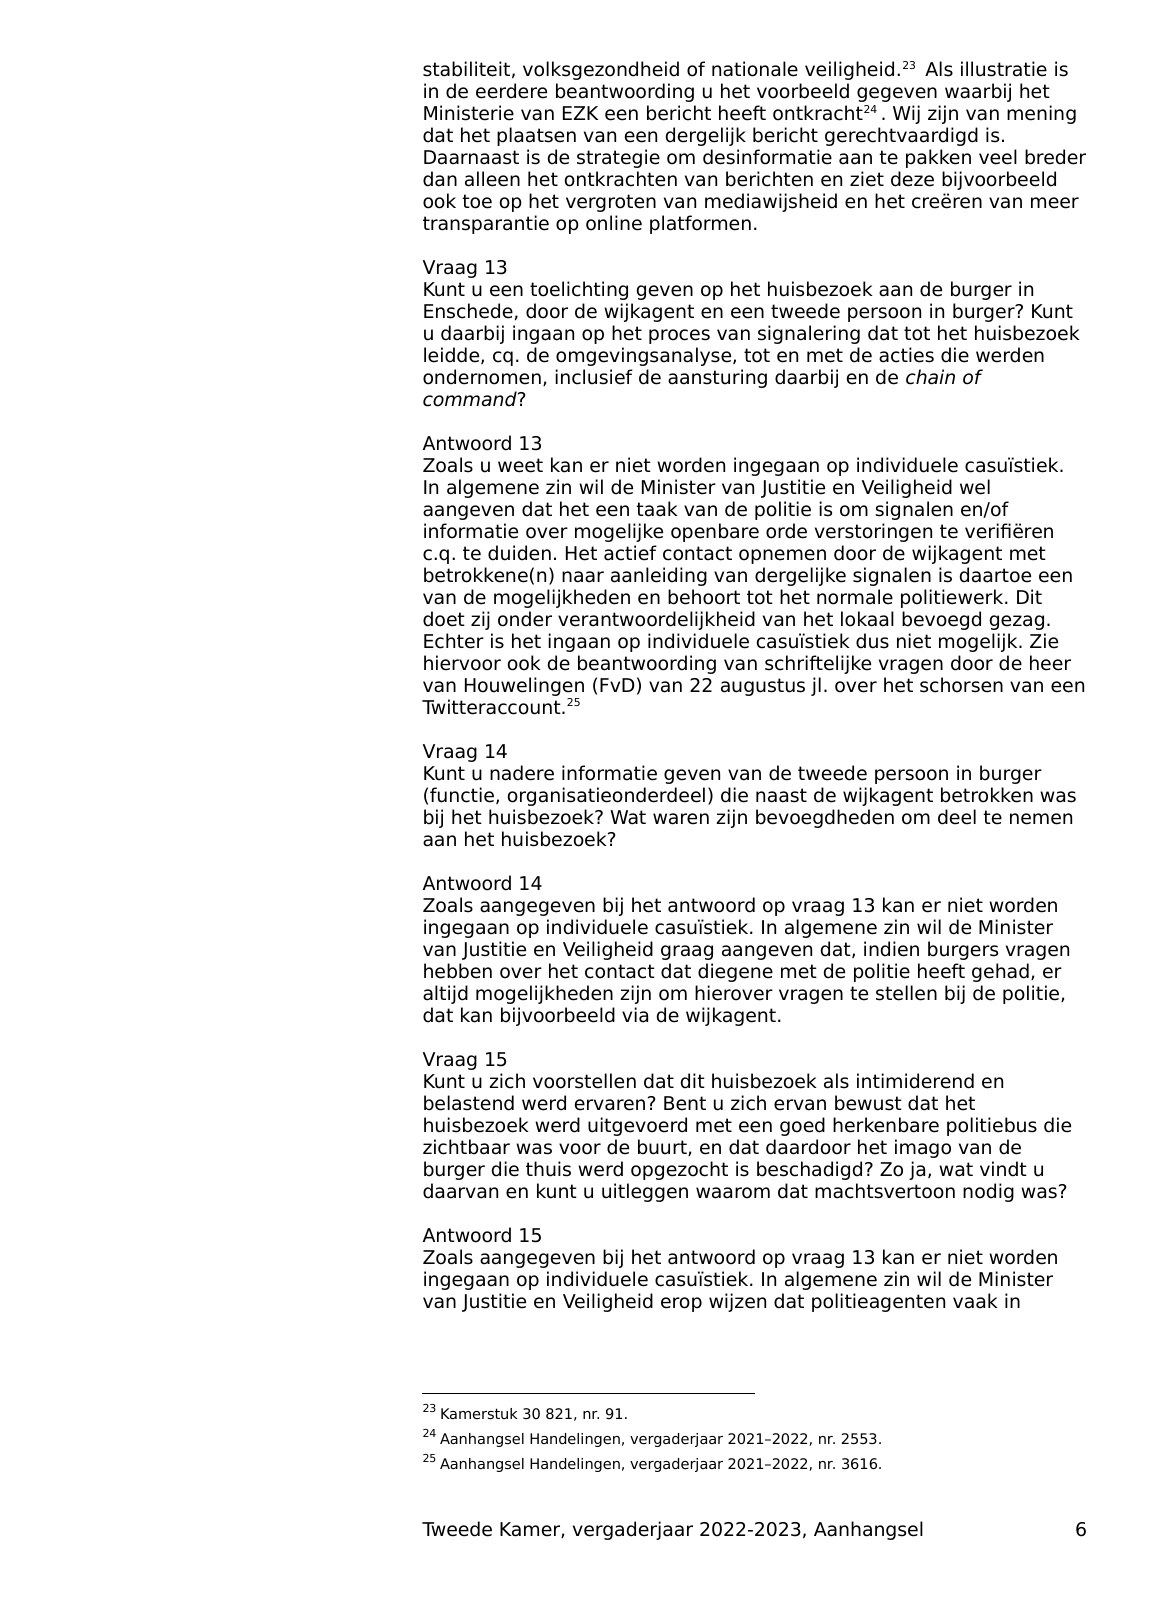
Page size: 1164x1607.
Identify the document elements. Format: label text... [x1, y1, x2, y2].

text Zoals aangegeven bij het antwoord op vraag 13 kan er niet worden ingegaan op individuele casuïstiek. In algemene zin wil de Minister van Justitie en Veiligheid graag aangeven dat, indien burgers vragen hebben over het contact dat diegene met de politie heeft gehad, er altijd mogelijkheden zijn om hierover vragen te stellen bij de politie, dat kan bijvoorbeeld via de wijkagent. [422, 895, 1087, 1027]
text Aanhangsel Handelingen, vergaderjaar 2021–2022, nr. 2553. [422, 1427, 1087, 1449]
text Zoals aangegeven bij het antwoord op vraag 13 kan er niet worden ingegaan op individuele casuïstiek. In algemene zin wil de Minister van Justitie en Veiligheid erop wijzen dat politieagenten vaak in [422, 1247, 1087, 1313]
text Kamerstuk 30 821, nr. 91. [422, 1402, 1087, 1424]
text Vraag 15 [422, 1049, 1087, 1071]
text Antwoord 15 [422, 1225, 1087, 1247]
text Antwoord 14 [422, 873, 1087, 895]
text Zoals u weet kan er niet worden ingegaan op individuele casuïstiek. In algemene zin wil de Minister van Justitie en Veiligheid wel aangeven dat het een taak van de politie is om signalen en/of informatie over mogelijke openbare orde verstoringen te verifiëren c.q. te duiden. Het actief contact opnemen door de wijkagent met betrokkene(n) naar aanleiding van dergelijke signalen is daartoe een van de mogelijkheden en behoort tot het normale politiewerk. Dit doet zij onder verantwoordelijkheid van het lokaal bevoegd gezag. Echter is het ingaan op individuele casuïstiek dus niet mogelijk. Zie hiervoor ook de beantwoording van schriftelijke vragen door de heer van Houwelingen (FvD) van 22 augustus jl. over het schorsen van een Twitteraccount. [422, 455, 1087, 719]
text Kunt u zich voorstellen dat dit huisbezoek als intimiderend en belastend werd ervaren? Bent u zich ervan bewust dat het huisbezoek werd uitgevoerd met een goed herkenbare politiebus die zichtbaar was voor de buurt, en dat daardoor het imago van de burger die thuis werd opgezocht is beschadigd? Zo ja, wat vindt u daarvan en kunt u uitleggen waarom dat machtsvertoon nodig was? [422, 1071, 1087, 1203]
text Antwoord 13 [422, 433, 1087, 455]
text Kunt u nadere informatie geven van de tweede persoon in burger (functie, organisatieonderdeel) die naast de wijkagent betrokken was bij het huisbezoek? Wat waren zijn bevoegdheden om deel te nemen aan het huisbezoek? [422, 763, 1087, 851]
text Vraag 14 [422, 741, 1087, 763]
text Vraag 13 [422, 257, 1087, 279]
text Kunt u een toelichting geven op het huisbezoek aan de burger in Enschede, door de wijkagent en een tweede persoon in burger? Kunt u daarbij ingaan op het proces van signalering dat tot het huisbezoek leidde, cq. de omgevingsanalyse, tot en met de acties die werden ondernomen, inclusief de aansturing daarbij en de chain of command? [422, 279, 1087, 411]
text Aanhangsel Handelingen, vergaderjaar 2021–2022, nr. 3616. [422, 1452, 1087, 1474]
text stabiliteit, volksgezondheid of nationale veiligheid. Als illustratie is in de eerdere beantwoording u het voorbeeld gegeven waarbij het Ministerie van EZK een bericht heeft ontkracht. Wij zijn van mening dat het plaatsen van een dergelijk bericht gerechtvaardigd is. Daarnaast is de strategie om desinformatie aan te pakken veel breder dan alleen het ontkrachten van berichten en ziet deze bijvoorbeeld ook toe op het vergroten van mediawijsheid en het creëren van meer transparantie op online platformen. [422, 59, 1087, 235]
